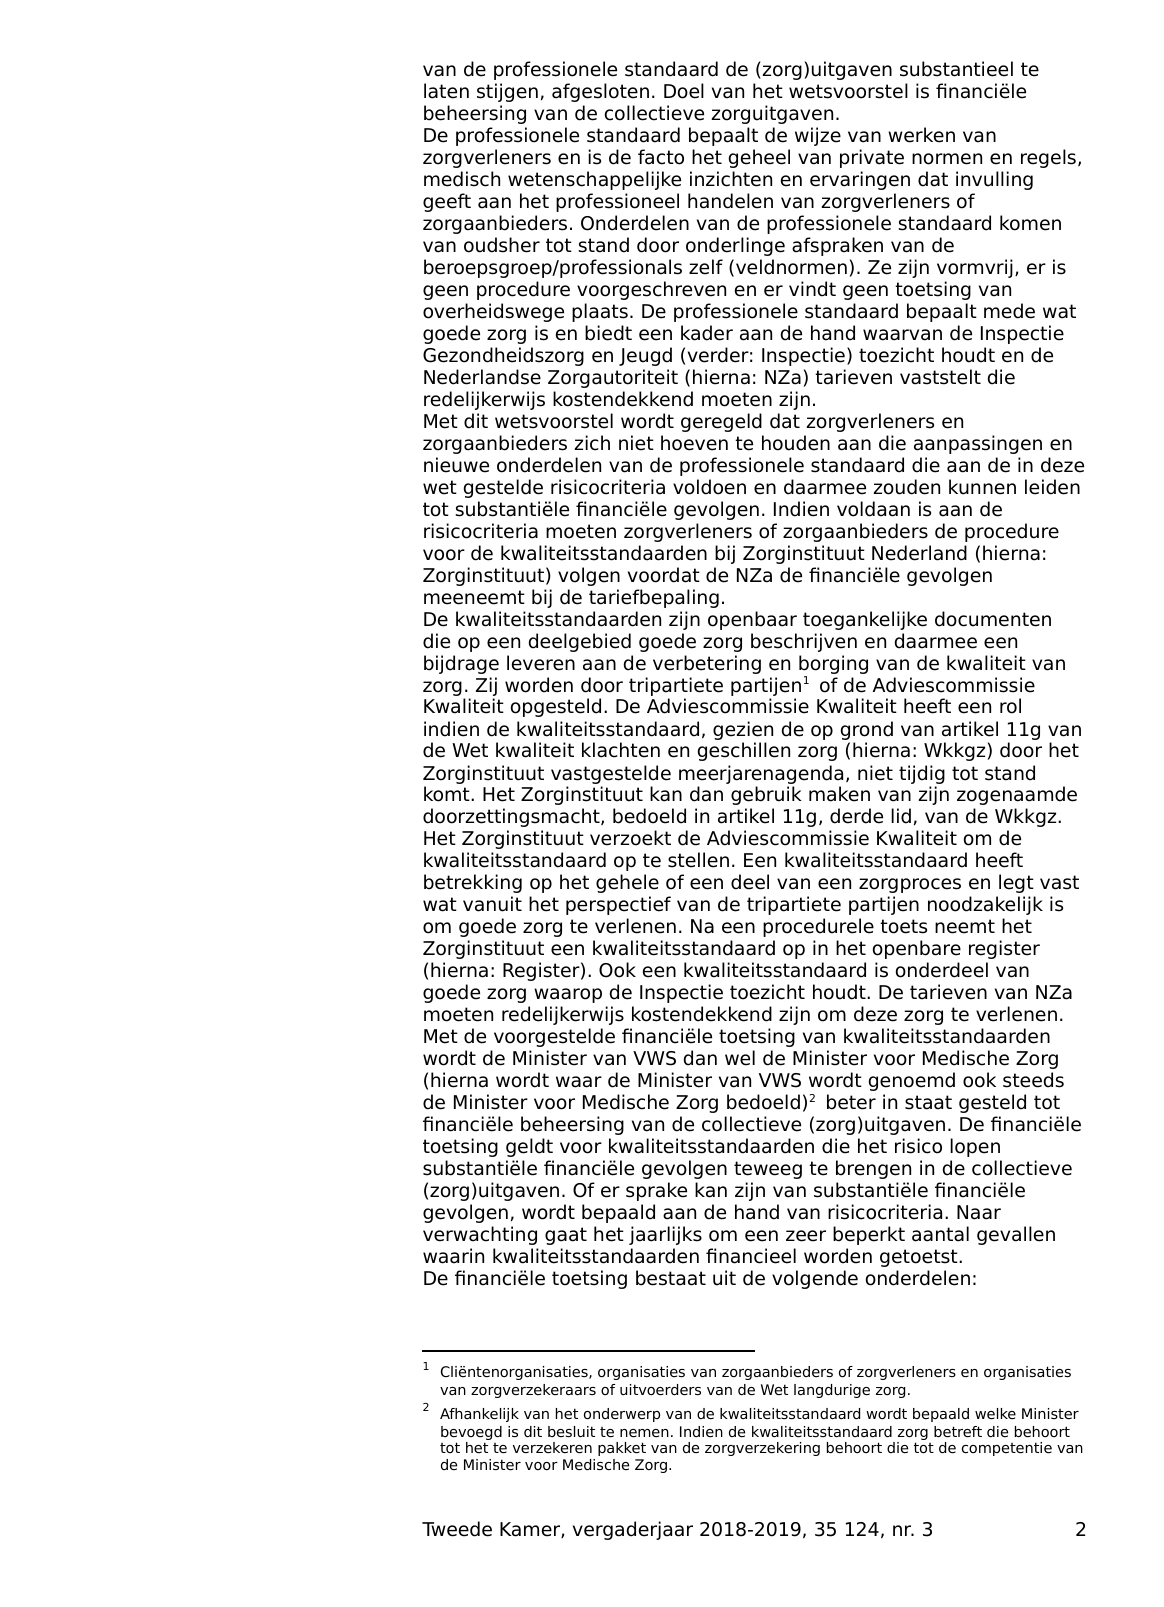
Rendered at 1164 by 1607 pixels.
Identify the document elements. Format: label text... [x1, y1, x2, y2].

text Met dit wetsvoorstel wordt geregeld dat zorgverleners en zorgaanbieders zich niet hoeven te houden aan die aanpassingen en nieuwe onderdelen van de professionele standaard die aan de in deze wet gestelde risicocriteria voldoen en daarmee zouden kunnen leiden tot substantiële financiële gevolgen. Indien voldaan is aan de risicocriteria moeten zorgverleners of zorgaanbieders de procedure voor de kwaliteitsstandaarden bij Zorginstituut Nederland (hierna: Zorginstituut) volgen voordat de NZa de financiële gevolgen meeneemt bij de tariefbepaling. [422, 411, 1087, 608]
text Met de voorgestelde financiële toetsing van kwaliteitsstandaarden wordt de Minister van VWS dan wel de Minister voor Medische Zorg (hierna wordt waar de Minister van VWS wordt genoemd ook steeds de Minister voor Medische Zorg bedoeld) beter in staat gesteld tot financiële beheersing van de collectieve (zorg)uitgaven. De financiële toetsing geldt voor kwaliteitsstandaarden die het risico lopen substantiële financiële gevolgen teweeg te brengen in de collectieve (zorg)uitgaven. Of er sprake kan zijn van substantiële financiële gevolgen, wordt bepaald aan de hand van risicocriteria. Naar verwachting gaat het jaarlijks om een zeer beperkt aantal gevallen waarin kwaliteitsstandaarden financieel worden getoetst. [422, 1026, 1087, 1268]
text De kwaliteitsstandaarden zijn openbaar toegankelijke documenten die op een deelgebied goede zorg beschrijven en daarmee een bijdrage leveren aan de verbetering en borging van de kwaliteit van zorg. Zij worden door tripartiete partijen of de Adviescommissie Kwaliteit opgesteld. De Adviescommissie Kwaliteit heeft een rol indien de kwaliteitsstandaard, gezien de op grond van artikel 11g van de Wet kwaliteit klachten en geschillen zorg (hierna: Wkkgz) door het Zorginstituut vastgestelde meerjarenagenda, niet tijdig tot stand komt. Het Zorginstituut kan dan gebruik maken van zijn zogenaamde doorzettingsmacht, bedoeld in artikel 11g, derde lid, van de Wkkgz. Het Zorginstituut verzoekt de Adviescommissie Kwaliteit om de kwaliteitsstandaard op te stellen. Een kwaliteitsstandaard heeft betrekking op het gehele of een deel van een zorgproces en legt vast wat vanuit het perspectief van de tripartiete partijen noodzakelijk is om goede zorg te verlenen. Na een procedurele toets neemt het Zorginstituut een kwaliteitsstandaard op in het openbare register (hierna: Register). Ook een kwaliteitsstandaard is onderdeel van goede zorg waarop de Inspectie toezicht houdt. De tarieven van NZa moeten redelijkerwijs kostendekkend zijn om deze zorg te verlenen. [422, 608, 1087, 1026]
text Afhankelijk van het onderwerp van de kwaliteitsstandaard wordt bepaald welke Minister bevoegd is dit besluit te nemen. Indien de kwaliteitsstandaard zorg betreft die behoort tot het te verzekeren pakket van de zorgverzekering behoort die tot de competentie van de Minister voor Medische Zorg. [422, 1402, 1087, 1474]
text van de professionele standaard de (zorg)uitgaven substantieel te laten stijgen, afgesloten. Doel van het wetsvoorstel is financiële beheersing van de collectieve zorguitgaven. [422, 59, 1087, 125]
text Cliëntenorganisaties, organisaties van zorgaanbieders of zorgverleners en organisaties van zorgverzekeraars of uitvoerders van de Wet langdurige zorg. [422, 1360, 1087, 1399]
text De professionele standaard bepaalt de wijze van werken van zorgverleners en is de facto het geheel van private normen en regels, medisch wetenschappelijke inzichten en ervaringen dat invulling geeft aan het professioneel handelen van zorgverleners of zorgaanbieders. Onderdelen van de professionele standaard komen van oudsher tot stand door onderlinge afspraken van de beroepsgroep/professionals zelf (veldnormen). Ze zijn vormvrij, er is geen procedure voorgeschreven en er vindt geen toetsing van overheidswege plaats. De professionele standaard bepaalt mede wat goede zorg is en biedt een kader aan de hand waarvan de Inspectie Gezondheidszorg en Jeugd (verder: Inspectie) toezicht houdt en de Nederlandse Zorgautoriteit (hierna: NZa) tarieven vaststelt die redelijkerwijs kostendekkend moeten zijn. [422, 125, 1087, 411]
text De financiële toetsing bestaat uit de volgende onderdelen: [422, 1268, 1087, 1290]
